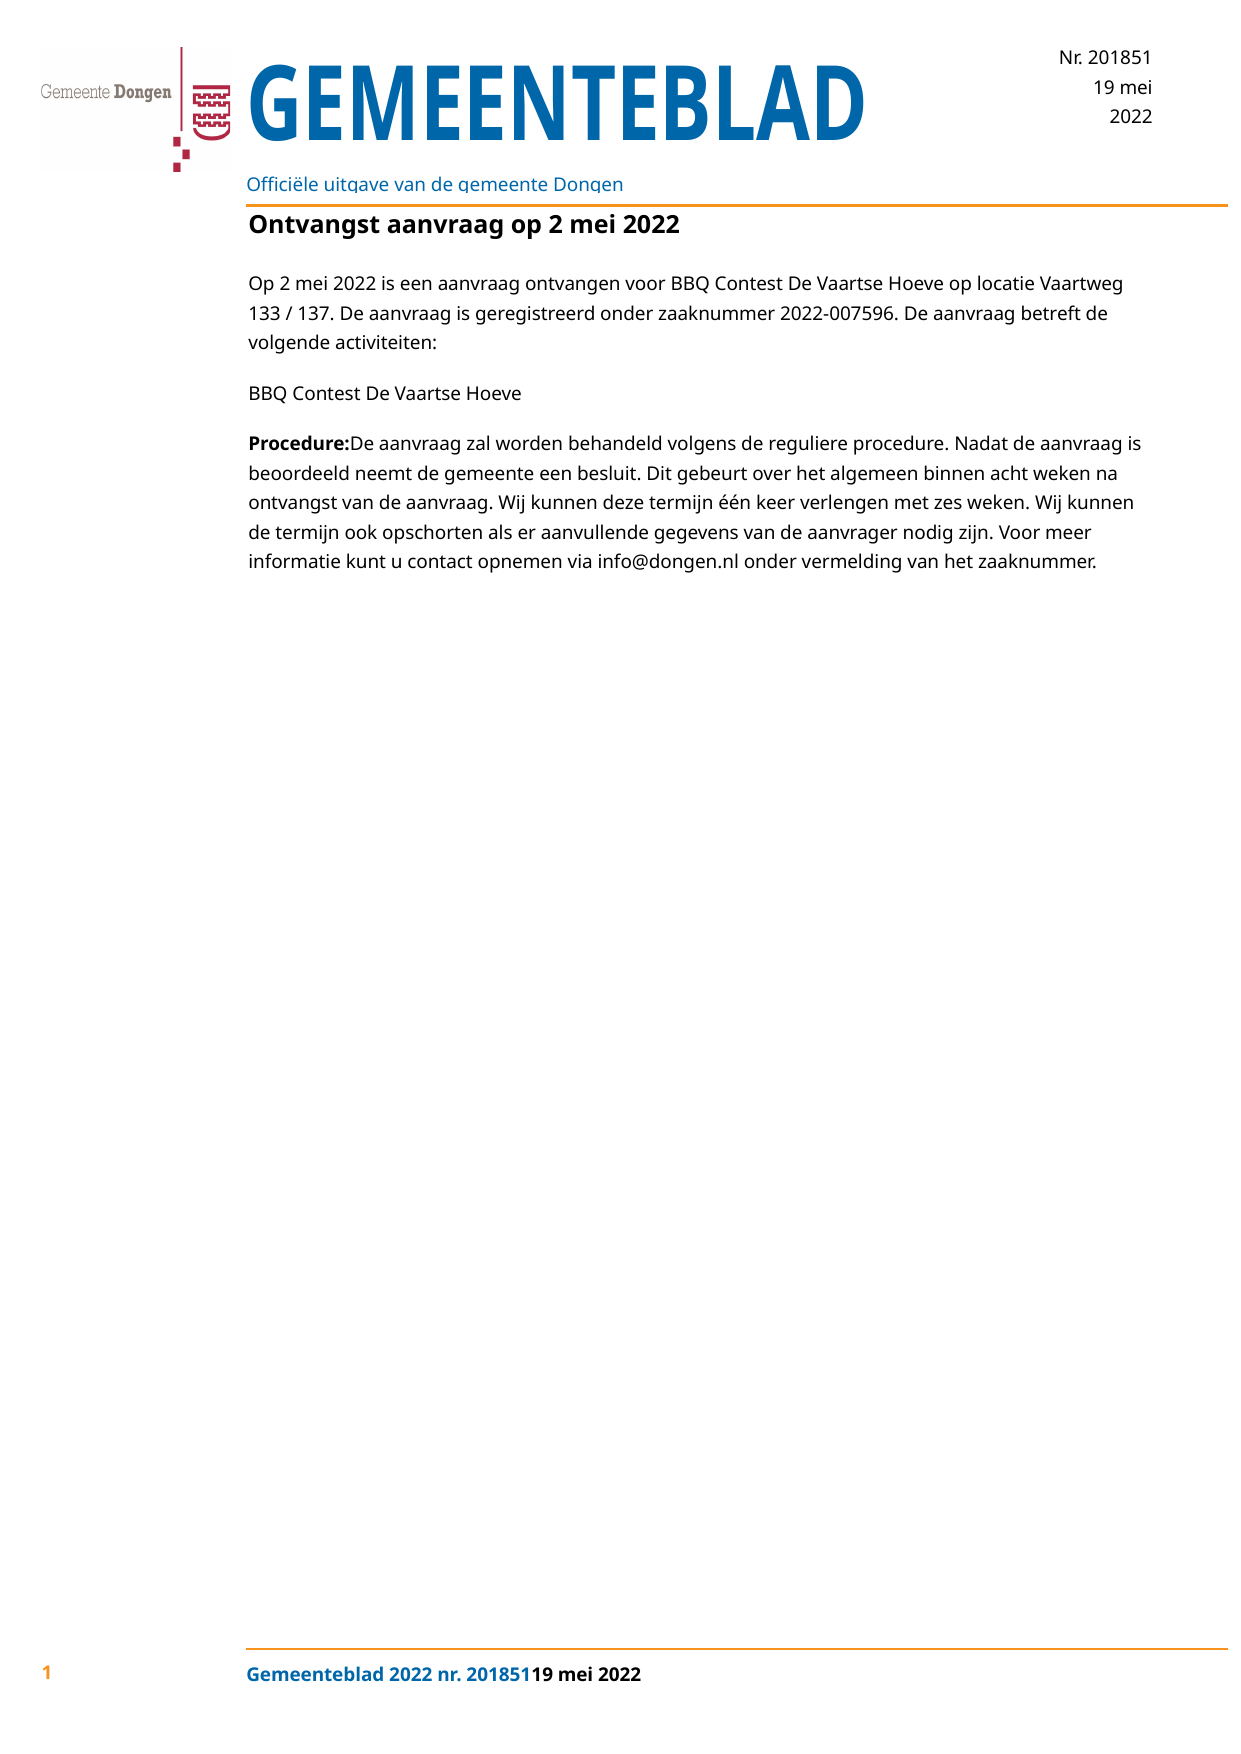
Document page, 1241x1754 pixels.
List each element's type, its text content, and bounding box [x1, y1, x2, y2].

text Ontvangst aanvraag op 2 mei 2022 [248, 207, 1152, 241]
text Procedure:De aanvraag zal worden behandeld volgens de reguliere procedure. Nadat de aanvraag is beoordeeld neemt de gemeente een besluit. Dit gebeurt over het algemeen binnen acht weken na ontvangst van de aanvraag. Wij kunnen deze termijn één keer verlengen met zes weken. Wij kunnen de termijn ook opschorten als er aanvullende gegevens van de aanvrager nodig zijn. Voor meer informatie kunt u contact opnemen via info@dongen.nl onder vermelding van het zaaknummer. [248, 430, 1152, 574]
picture [41, 47, 231, 172]
text BBQ Contest De Vaartse Hoeve [248, 380, 1152, 406]
text Op 2 mei 2022 is een aanvraag ontvangen voor BBQ Contest De Vaartse Hoeve op locatie Vaartweg 133 / 137. De aanvraag is geregistreerd onder zaaknummer 2022-007596. De aanvraag betreft de volgende activiteiten: [248, 270, 1152, 355]
